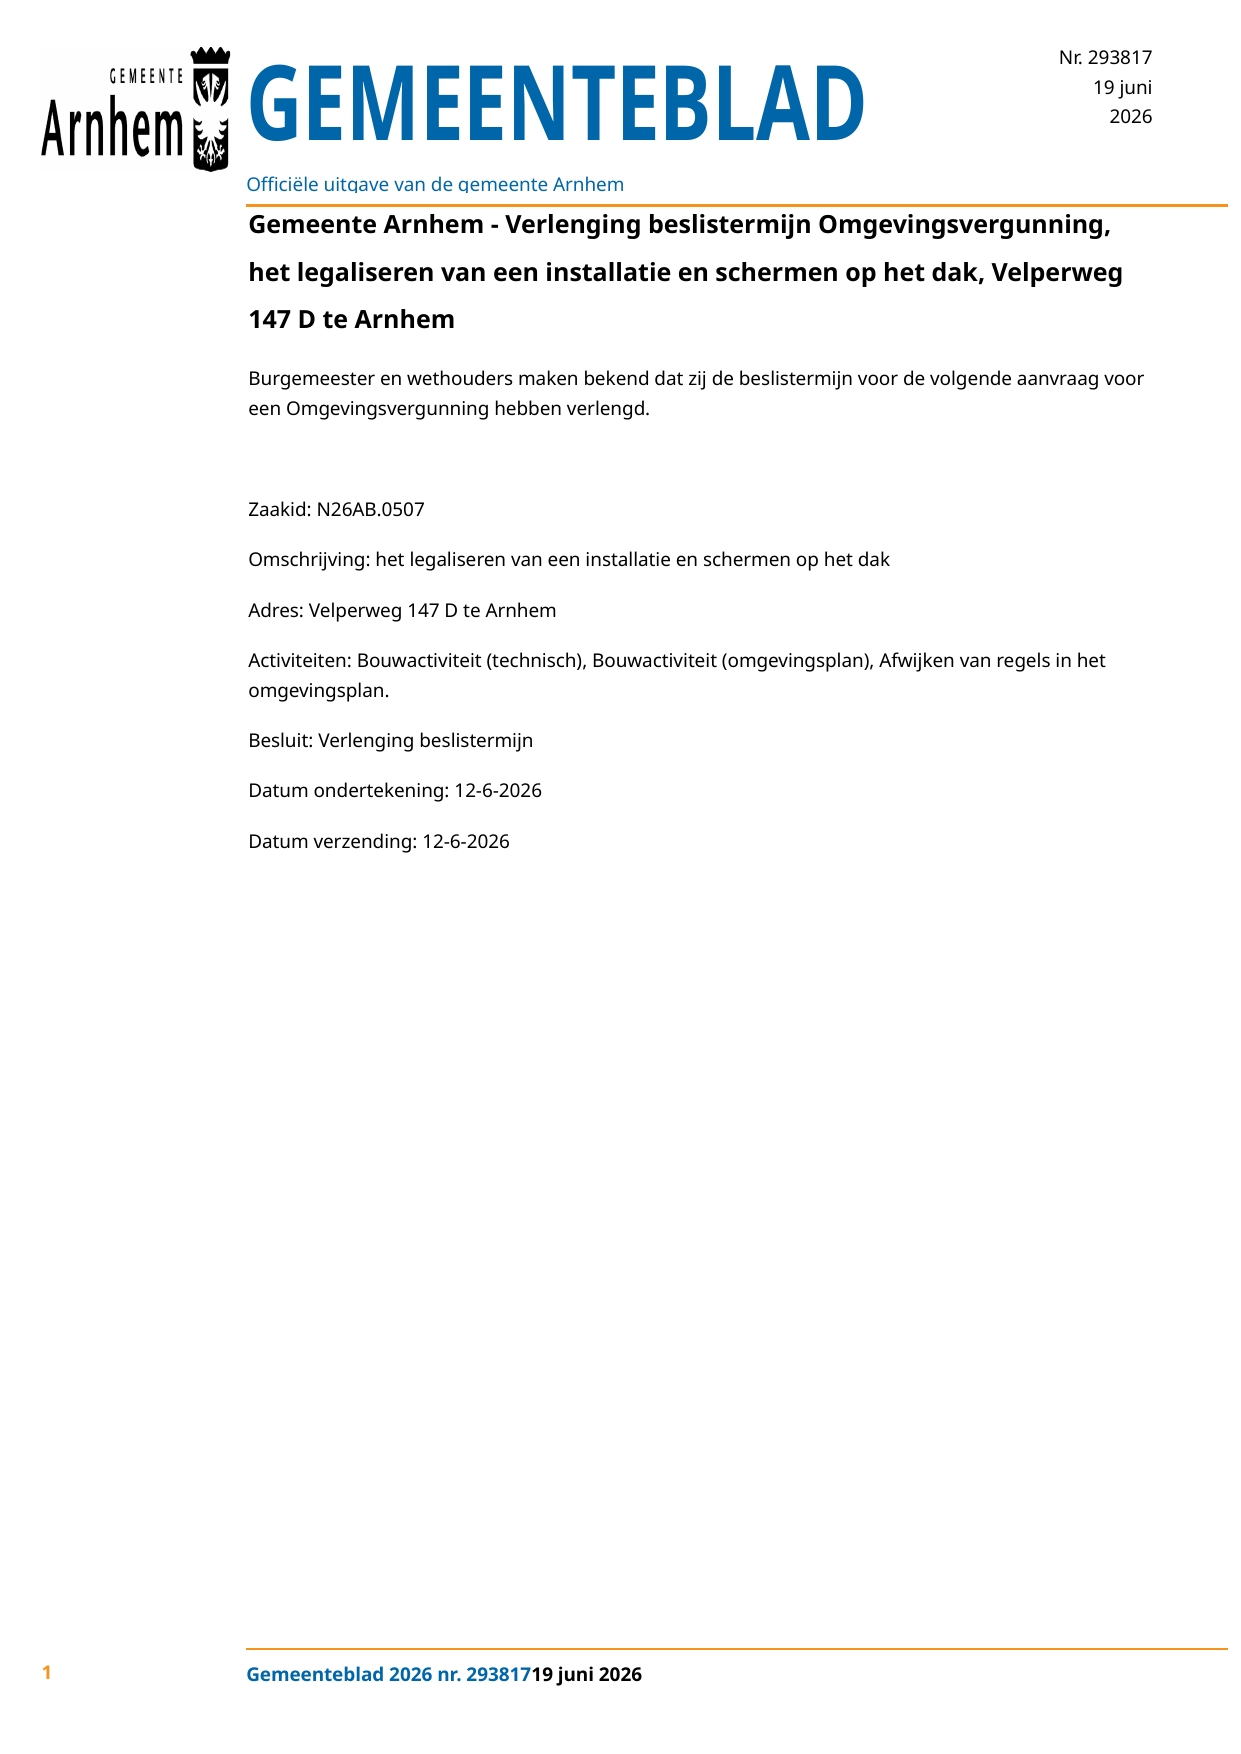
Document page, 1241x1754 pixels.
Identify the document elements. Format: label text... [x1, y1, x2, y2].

text Activiteiten: Bouwactiviteit (technisch), Bouwactiviteit (omgevingsplan), Afwijken van regels in het omgevingsplan. [248, 647, 1152, 702]
text Omschrijving: het legaliseren van een installatie en schermen op het dak [248, 546, 1152, 572]
text Besluit: Verlenging beslistermijn [248, 727, 1152, 753]
text Burgemeester en wethouders maken bekend dat zij de beslistermijn voor de volgende aanvraag voor een Omgevingsvergunning hebben verlengd. [248, 366, 1152, 421]
picture [41, 47, 231, 172]
text Zaakid: N26AB.0507 [248, 496, 1152, 522]
text Gemeente Arnhem - Verlenging beslistermijn Omgevingsvergunning, het legaliseren van een installatie en schermen op het dak, Velperweg 147 D te Arnhem [248, 207, 1152, 336]
text Datum verzending: 12-6-2026 [248, 828, 1152, 854]
text Adres: Velperweg 147 D te Arnhem [248, 597, 1152, 622]
text Datum ondertekening: 12-6-2026 [248, 778, 1152, 803]
